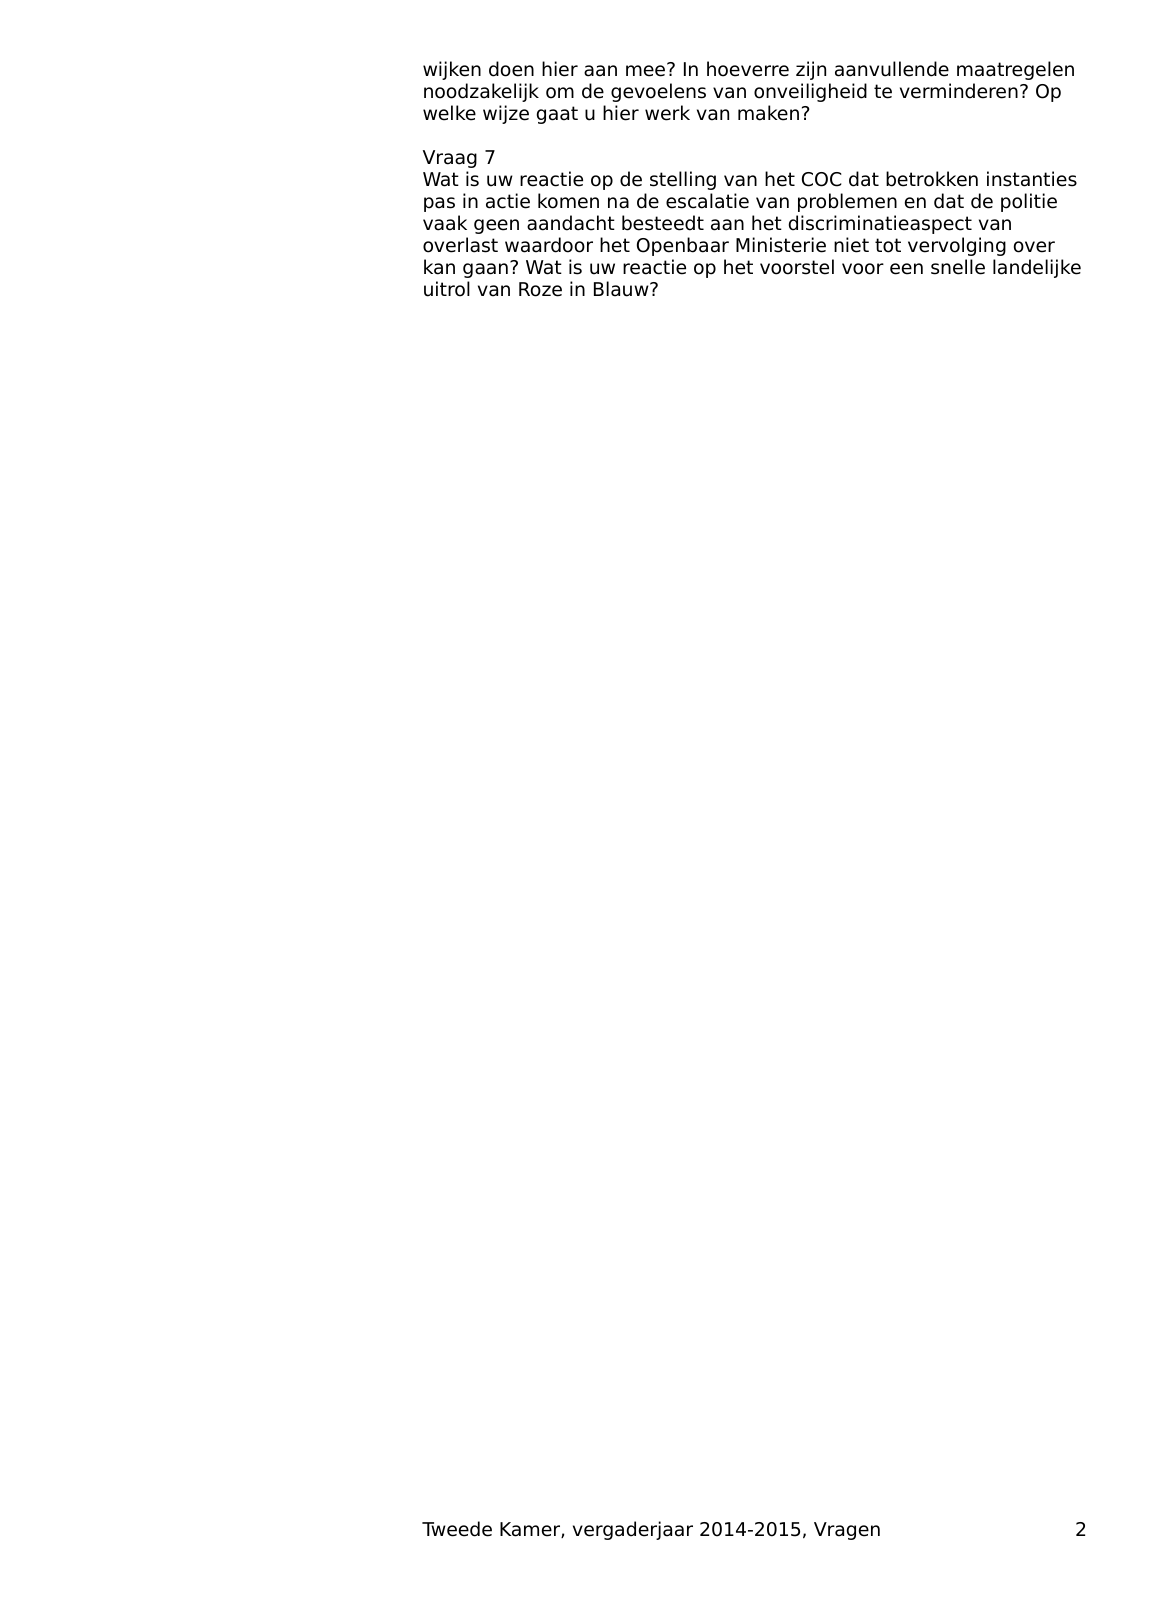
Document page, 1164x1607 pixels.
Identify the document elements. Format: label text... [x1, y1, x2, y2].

text Vraag 7 [422, 147, 1087, 169]
text wijken doen hier aan mee? In hoeverre zijn aanvullende maatregelen noodzakelijk om de gevoelens van onveiligheid te verminderen? Op welke wijze gaat u hier werk van maken? [422, 59, 1087, 125]
text Wat is uw reactie op de stelling van het COC dat betrokken instanties pas in actie komen na de escalatie van problemen en dat de politie vaak geen aandacht besteedt aan het discriminatieaspect van overlast waardoor het Openbaar Ministerie niet tot vervolging over kan gaan? Wat is uw reactie op het voorstel voor een snelle landelijke uitrol van Roze in Blauw? [422, 169, 1087, 301]
